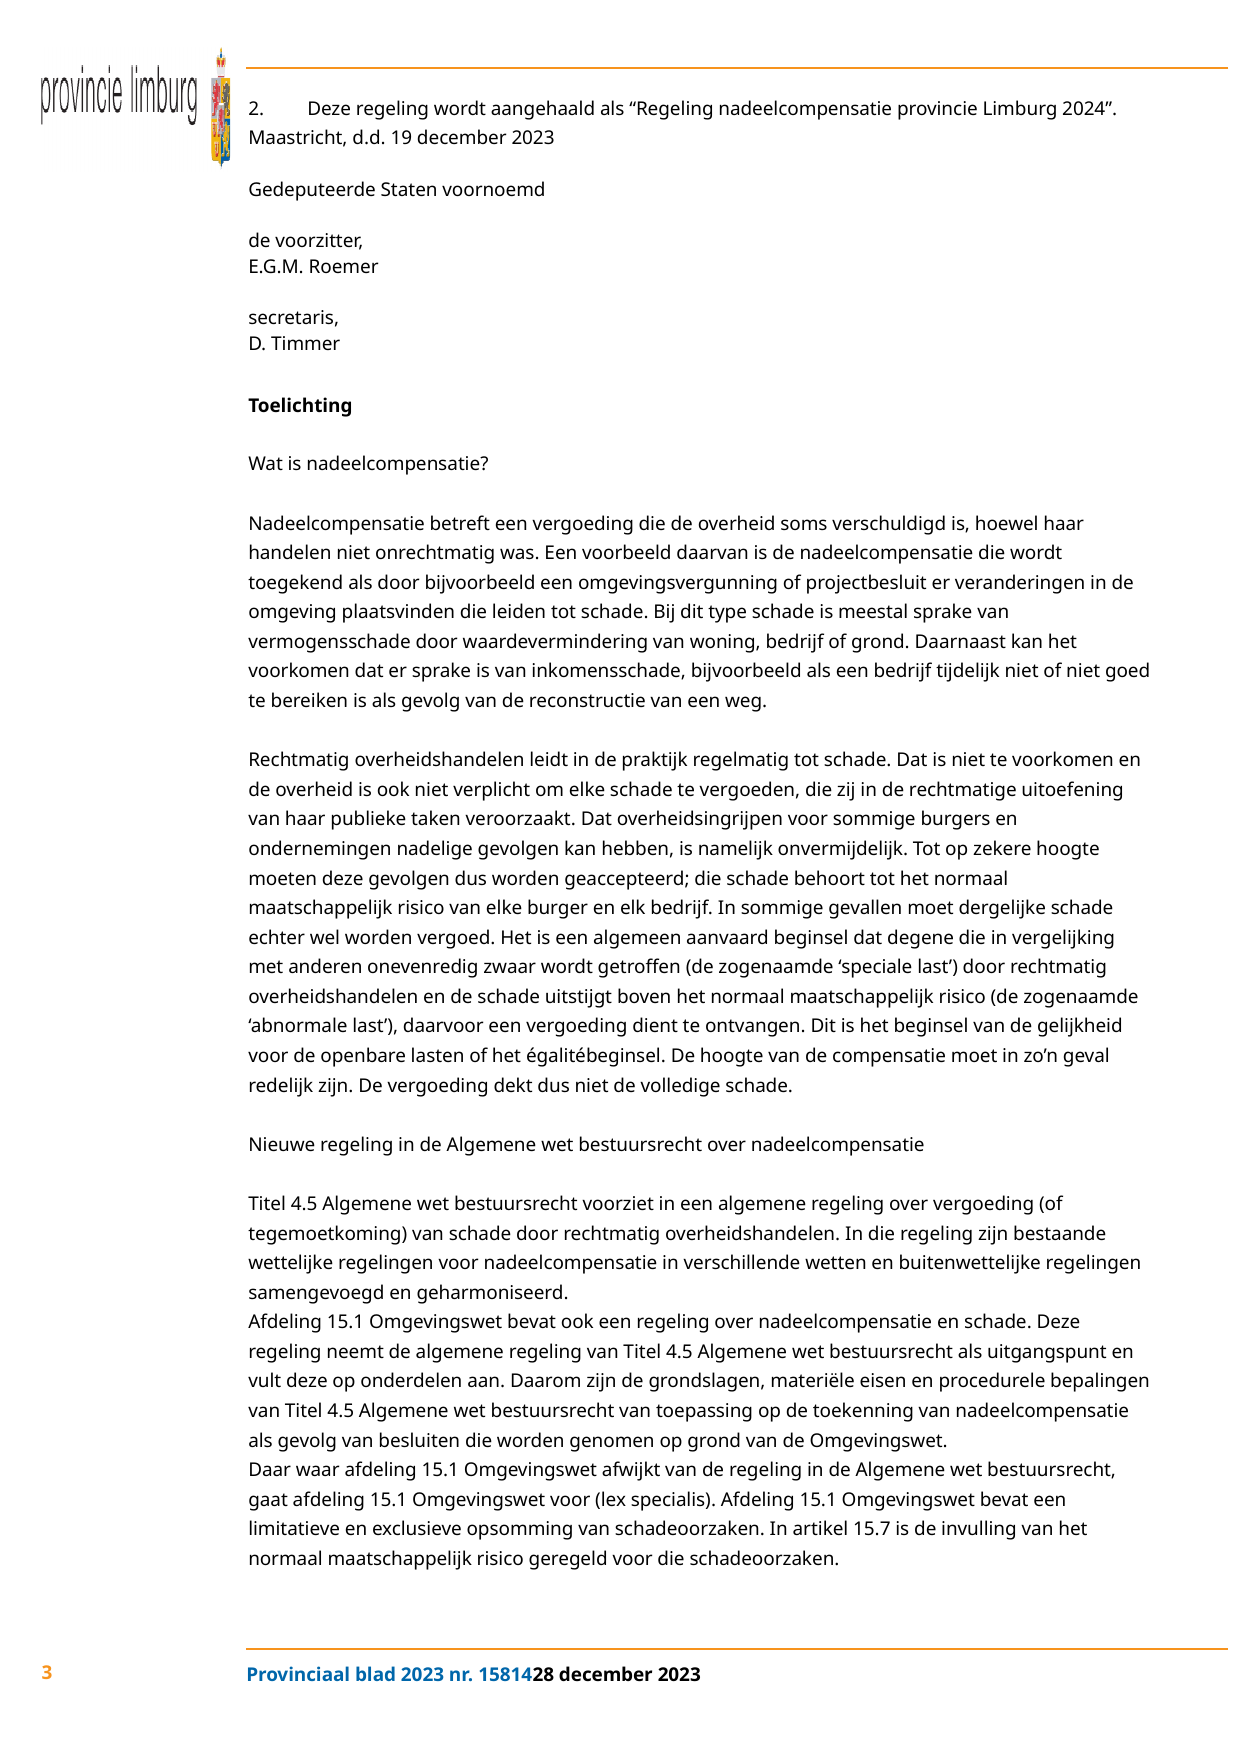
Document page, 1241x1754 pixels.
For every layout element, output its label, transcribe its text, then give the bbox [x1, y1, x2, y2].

text secretaris, [248, 304, 1152, 330]
text Rechtmatig overheidshandelen leidt in de praktijk regelmatig tot schade. Dat is niet te voorkomen en de overheid is ook niet verplicht om elke schade te vergoeden, die zij in de rechtmatige uitoefening van haar publieke taken veroorzaakt. Dat overheidsingrijpen voor sommige burgers en ondernemingen nadelige gevolgen kan hebben, is namelijk onvermijdelijk. Tot op zekere hoogte moeten deze gevolgen dus worden geaccepteerd; die schade behoort tot het normaal maatschappelijk risico van elke burger en elk bedrijf. In sommige gevallen moet dergelijke schade echter wel worden vergoed. Het is een algemeen aanvaard beginsel dat degene die in vergelijking met anderen onevenredig zwaar wordt getroffen (de zogenaamde ‘speciale last’) door rechtmatig overheidshandelen en de schade uitstijgt boven het normaal maatschappelijk risico (de zogenaamde ‘abnormale last’), daarvoor een vergoeding dient te ontvangen. Dit is het beginsel van de gelijkheid voor de openbare lasten of het égalitébeginsel. De hoogte van de compensatie moet in zo’n geval redelijk zijn. De vergoeding dekt dus niet de volledige schade. [248, 746, 1152, 1097]
text de voorzitter, [248, 227, 1152, 253]
list Deze regeling wordt aangehaald als “Regeling nadeelcompensatie provincie Limburg 2024”. [248, 95, 1152, 121]
text E.G.M. Roemer [248, 253, 1152, 279]
text Wat is nadeelcompensatie? [248, 451, 1152, 476]
text Maastricht, d.d. 19 december 2023 [248, 124, 1152, 150]
text Nieuwe regeling in de Algemene wet bestuursrecht over nadeelcompensatie [248, 1131, 1152, 1157]
text Toelichting [248, 382, 1152, 421]
text Daar waar afdeling 15.1 Omgevingswet afwijkt van de regeling in de Algemene wet bestuursrecht, gaat afdeling 15.1 Omgevingswet voor (lex specialis). Afdeling 15.1 Omgevingswet bevat een limitatieve en exclusieve opsomming van schadeoorzaken. In artikel 15.7 is de invulling van het normaal maatschappelijk risico geregeld voor die schadeoorzaken. [248, 1456, 1152, 1571]
text Gedeputeerde Staten voornoemd [248, 176, 1152, 202]
text D. Timmer [248, 330, 1152, 356]
picture [41, 47, 231, 172]
text Nadeelcompensatie betreft een vergoeding die de overheid soms verschuldigd is, hoewel haar handelen niet onrechtmatig was. Een voorbeeld daarvan is de nadeelcompensatie die wordt toegekend als door bijvoorbeeld een omgevingsvergunning of projectbesluit er veranderingen in de omgeving plaatsvinden die leiden tot schade. Bij dit type schade is meestal sprake van vermogensschade door waardevermindering van woning, bedrijf of grond. Daarnaast kan het voorkomen dat er sprake is van inkomensschade, bijvoorbeeld als een bedrijf tijdelijk niet of niet goed te bereiken is als gevolg van de reconstructie van een weg. [248, 510, 1152, 713]
text Afdeling 15.1 Omgevingswet bevat ook een regeling over nadeelcompensatie en schade. Deze regeling neemt de algemene regeling van Titel 4.5 Algemene wet bestuursrecht als uitgangspunt en vult deze op onderdelen aan. Daarom zijn de grondslagen, materiële eisen en procedurele bepalingen van Titel 4.5 Algemene wet bestuursrecht van toepassing op de toekenning van nadeelcompensatie als gevolg van besluiten die worden genomen op grond van de Omgevingswet. [248, 1308, 1152, 1452]
text Titel 4.5 Algemene wet bestuursrecht voorziet in een algemene regeling over vergoeding (of tegemoetkoming) van schade door rechtmatig overheidshandelen. In die regeling zijn bestaande wettelijke regelingen voor nadeelcompensatie in verschillende wetten en buitenwettelijke regelingen samengevoegd en geharmoniseerd. [248, 1190, 1152, 1304]
